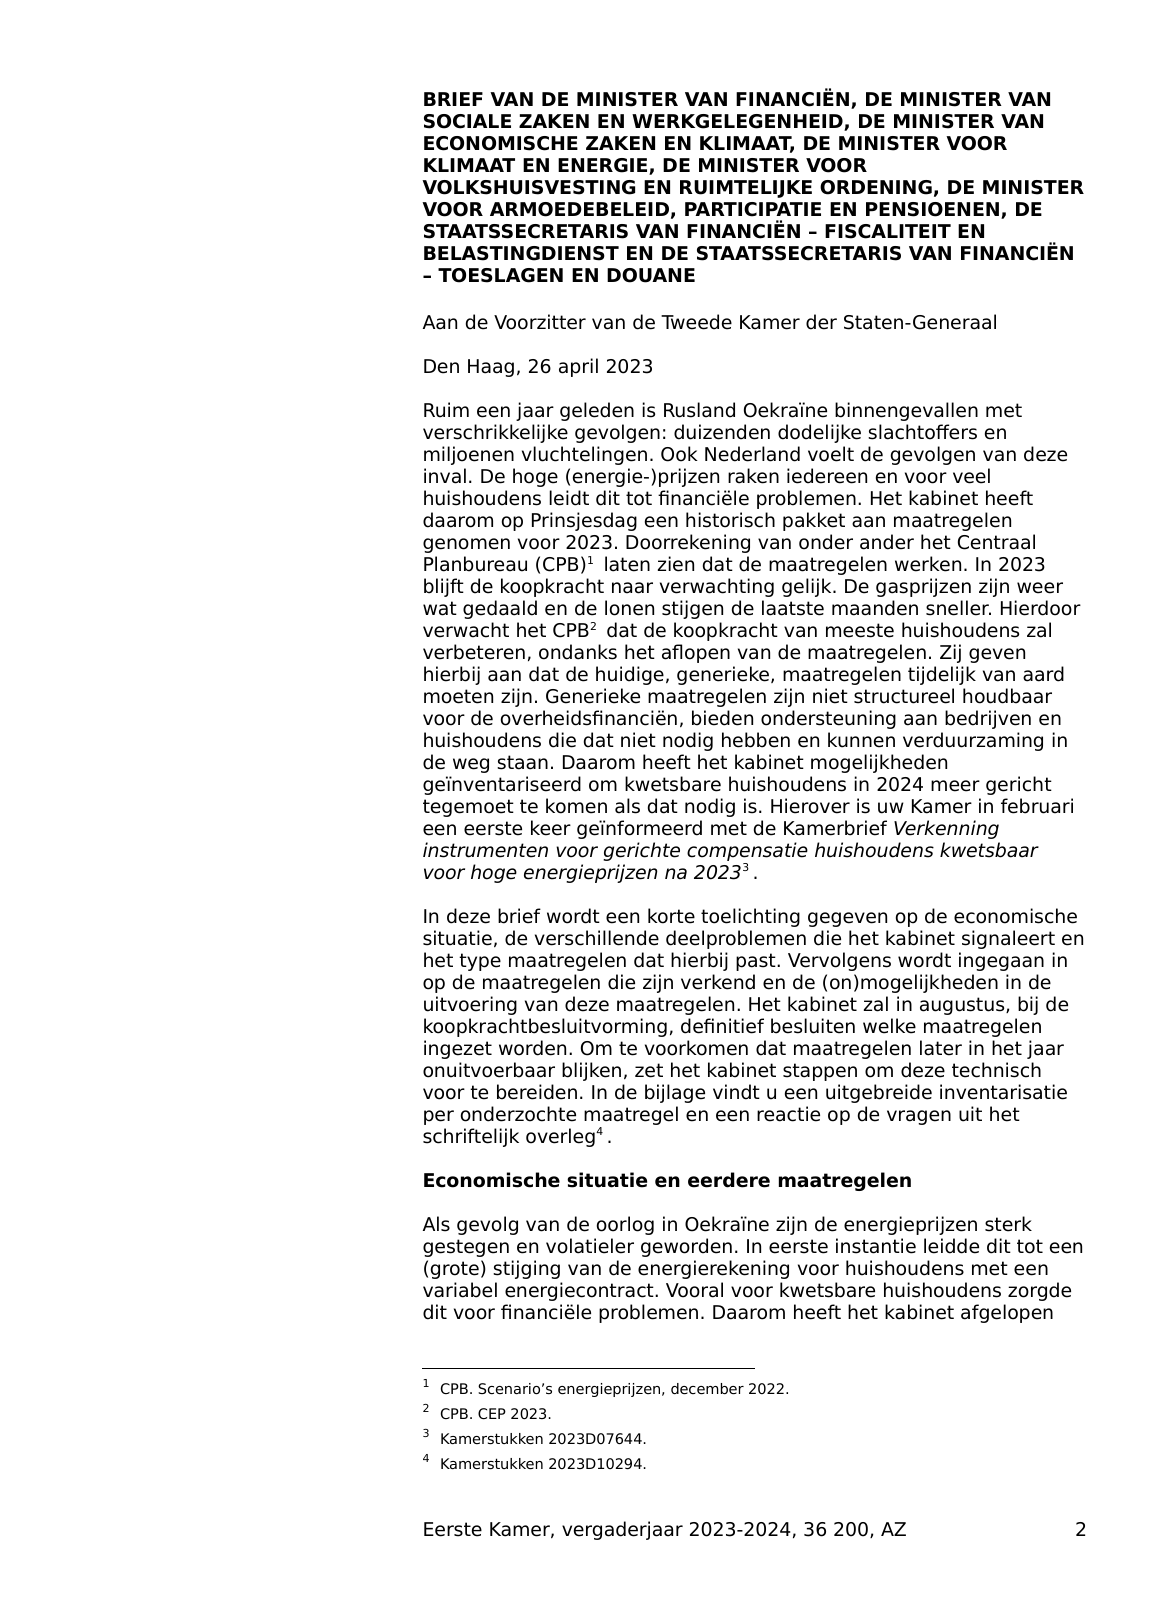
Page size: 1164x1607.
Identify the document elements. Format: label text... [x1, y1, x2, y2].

text Kamerstukken 2023D07644. [422, 1427, 1087, 1449]
subtitle Economische situatie en eerdere maatregelen [422, 1170, 1087, 1192]
text In deze brief wordt een korte toelichting gegeven op de economische situatie, de verschillende deelproblemen die het kabinet signaleert en het type maatregelen dat hierbij past. Vervolgens wordt ingegaan in op de maatregelen die zijn verkend en de (on)mogelijkheden in de uitvoering van deze maatregelen. Het kabinet zal in augustus, bij de koopkrachtbesluitvorming, definitief besluiten welke maatregelen ingezet worden. Om te voorkomen dat maatregelen later in het jaar onuitvoerbaar blijken, zet het kabinet stappen om deze technisch voor te bereiden. In de bijlage vindt u een uitgebreide inventarisatie per onderzochte maatregel en een reactie op de vragen uit het schriftelijk overleg. [422, 906, 1087, 1148]
text Als gevolg van de oorlog in Oekraïne zijn de energieprijzen sterk gestegen en volatieler geworden. In eerste instantie leidde dit tot een (grote) stijging van de energierekening voor huishoudens met een variabel energiecontract. Vooral voor kwetsbare huishoudens zorgde dit voor financiële problemen. Daarom heeft het kabinet afgelopen [422, 1214, 1087, 1324]
text Den Haag, 26 april 2023 [422, 356, 1087, 378]
text CPB. CEP 2023. [422, 1402, 1087, 1424]
text Ruim een jaar geleden is Rusland Oekraïne binnengevallen met verschrikkelijke gevolgen: duizenden dodelijke slachtoffers en miljoenen vluchtelingen. Ook Nederland voelt de gevolgen van deze inval. De hoge (energie-)prijzen raken iedereen en voor veel huishoudens leidt dit tot financiële problemen. Het kabinet heeft daarom op Prinsjesdag een historisch pakket aan maatregelen genomen voor 2023. Doorrekening van onder ander het Centraal Planbureau (CPB) laten zien dat de maatregelen werken. In 2023 blijft de koopkracht naar verwachting gelijk. De gasprijzen zijn weer wat gedaald en de lonen stijgen de laatste maanden sneller. Hierdoor verwacht het CPB dat de koopkracht van meeste huishoudens zal verbeteren, ondanks het aflopen van de maatregelen. Zij geven hierbij aan dat de huidige, generieke, maatregelen tijdelijk van aard moeten zijn. Generieke maatregelen zijn niet structureel houdbaar voor de overheidsfinanciën, bieden ondersteuning aan bedrijven en huishoudens die dat niet nodig hebben en kunnen verduurzaming in de weg staan. Daarom heeft het kabinet mogelijkheden geïnventariseerd om kwetsbare huishoudens in 2024 meer gericht tegemoet te komen als dat nodig is. Hierover is uw Kamer in februari een eerste keer geïnformeerd met de Kamerbrief Verkenning instrumenten voor gerichte compensatie huishoudens kwetsbaar voor hoge energieprijzen na 2023. [422, 400, 1087, 884]
text CPB. Scenario’s energieprijzen, december 2022. [422, 1377, 1087, 1399]
text Aan de Voorzitter van de Tweede Kamer der Staten-Generaal [422, 312, 1087, 334]
subtitle BRIEF VAN DE MINISTER VAN FINANCIËN, DE MINISTER VAN SOCIALE ZAKEN EN WERKGELEGENHEID, DE MINISTER VAN ECONOMISCHE ZAKEN EN KLIMAAT, DE MINISTER VOOR KLIMAAT EN ENERGIE, DE MINISTER VOOR VOLKSHUISVESTING EN RUIMTELIJKE ORDENING, DE MINISTER VOOR ARMOEDEBELEID, PARTICIPATIE EN PENSIOENEN, DE STAATSSECRETARIS VAN FINANCIËN – FISCALITEIT EN BELASTINGDIENST EN DE STAATSSECRETARIS VAN FINANCIËN – TOESLAGEN EN DOUANE [422, 89, 1087, 287]
text Kamerstukken 2023D10294. [422, 1452, 1087, 1474]
